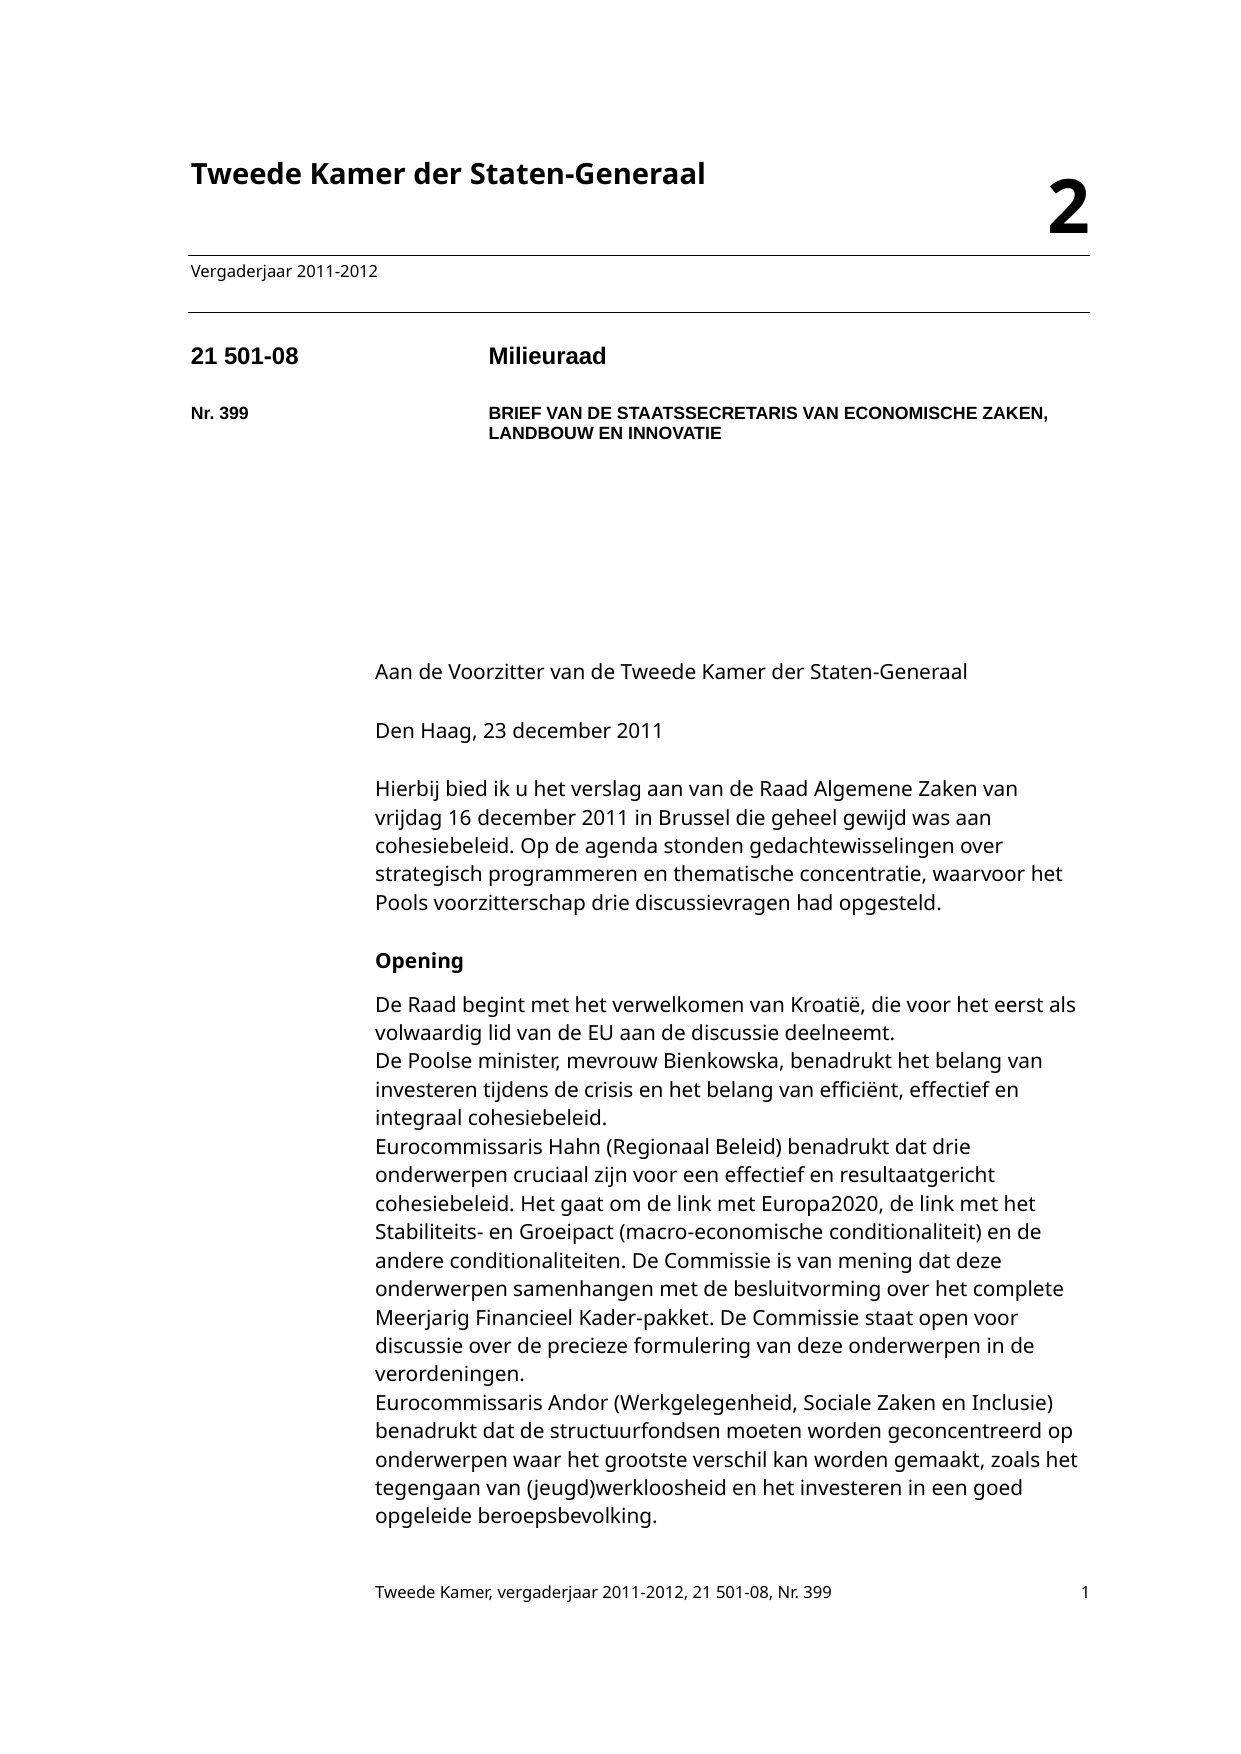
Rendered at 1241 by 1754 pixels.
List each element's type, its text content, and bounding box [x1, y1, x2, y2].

text Aan de Voorzitter van de Tweede Kamer der Staten-Generaal [375, 657, 1090, 686]
text Eurocommissaris Hahn (Regionaal Beleid) benadrukt dat drie onderwerpen cruciaal zijn voor een effectief en resultaatgericht cohesiebeleid. Het gaat om de link met Europa2020, de link met het Stabiliteits- en Groeipact (macro-economische conditionaliteit) en de andere conditionaliteiten. De Commissie is van mening dat deze onderwerpen samenhangen met de besluitvorming over het complete Meerjarig Financieel Kader-pakket. De Commissie staat open voor discussie over de precieze formulering van deze onderwerpen in de verordeningen. [375, 1132, 1090, 1388]
table_cell 21 501-08 [188, 339, 485, 399]
text Hierbij bied ik u het verslag aan van de Raad Algemene Zaken van vrijdag 16 december 2011 in Brussel die geheel gewijd was aan cohesiebeleid. Op de agenda stonden gedachtewisselingen over strategisch programmeren en thematische concentratie, waarvoor het Pools voorzitterschap drie discussievragen had opgesteld. [375, 774, 1090, 916]
text Opening [375, 946, 1090, 975]
text Den Haag, 23 december 2011 [375, 716, 1090, 744]
table_cell [485, 256, 1090, 312]
table_cell Nr. 399 [188, 399, 485, 539]
table_header 2 [910, 150, 1090, 255]
table_cell Milieuraad [485, 339, 1090, 399]
table_cell [485, 313, 1090, 339]
table_cell Vergaderjaar 2011-2012 [188, 256, 485, 312]
table_cell BRIEF VAN DE STAATSSECRETARIS VAN ECONOMISCHE ZAKEN, LANDBOUW EN INNOVATIE [485, 399, 1090, 539]
text Eurocommissaris Andor (Werkgelegenheid, Sociale Zaken en Inclusie) benadrukt dat de structuurfondsen moeten worden geconcentreerd op onderwerpen waar het grootste verschil kan worden gemaakt, zoals het tegengaan van (jeugd)werkloosheid en het investeren in een goed opgeleide beroepsbevolking. [375, 1388, 1090, 1530]
text De Poolse minister, mevrouw Bienkowska, benadrukt het belang van investeren tijdens de crisis en het belang van efficiënt, effectief en integraal cohesiebeleid. [375, 1047, 1090, 1132]
table_header Tweede Kamer der Staten-Generaal [188, 150, 909, 255]
table_cell [188, 313, 485, 339]
text De Raad begint met het verwelkomen van Kroatië, die voor het eerst als volwaardig lid van de EU aan de discussie deelneemt. [375, 990, 1090, 1047]
